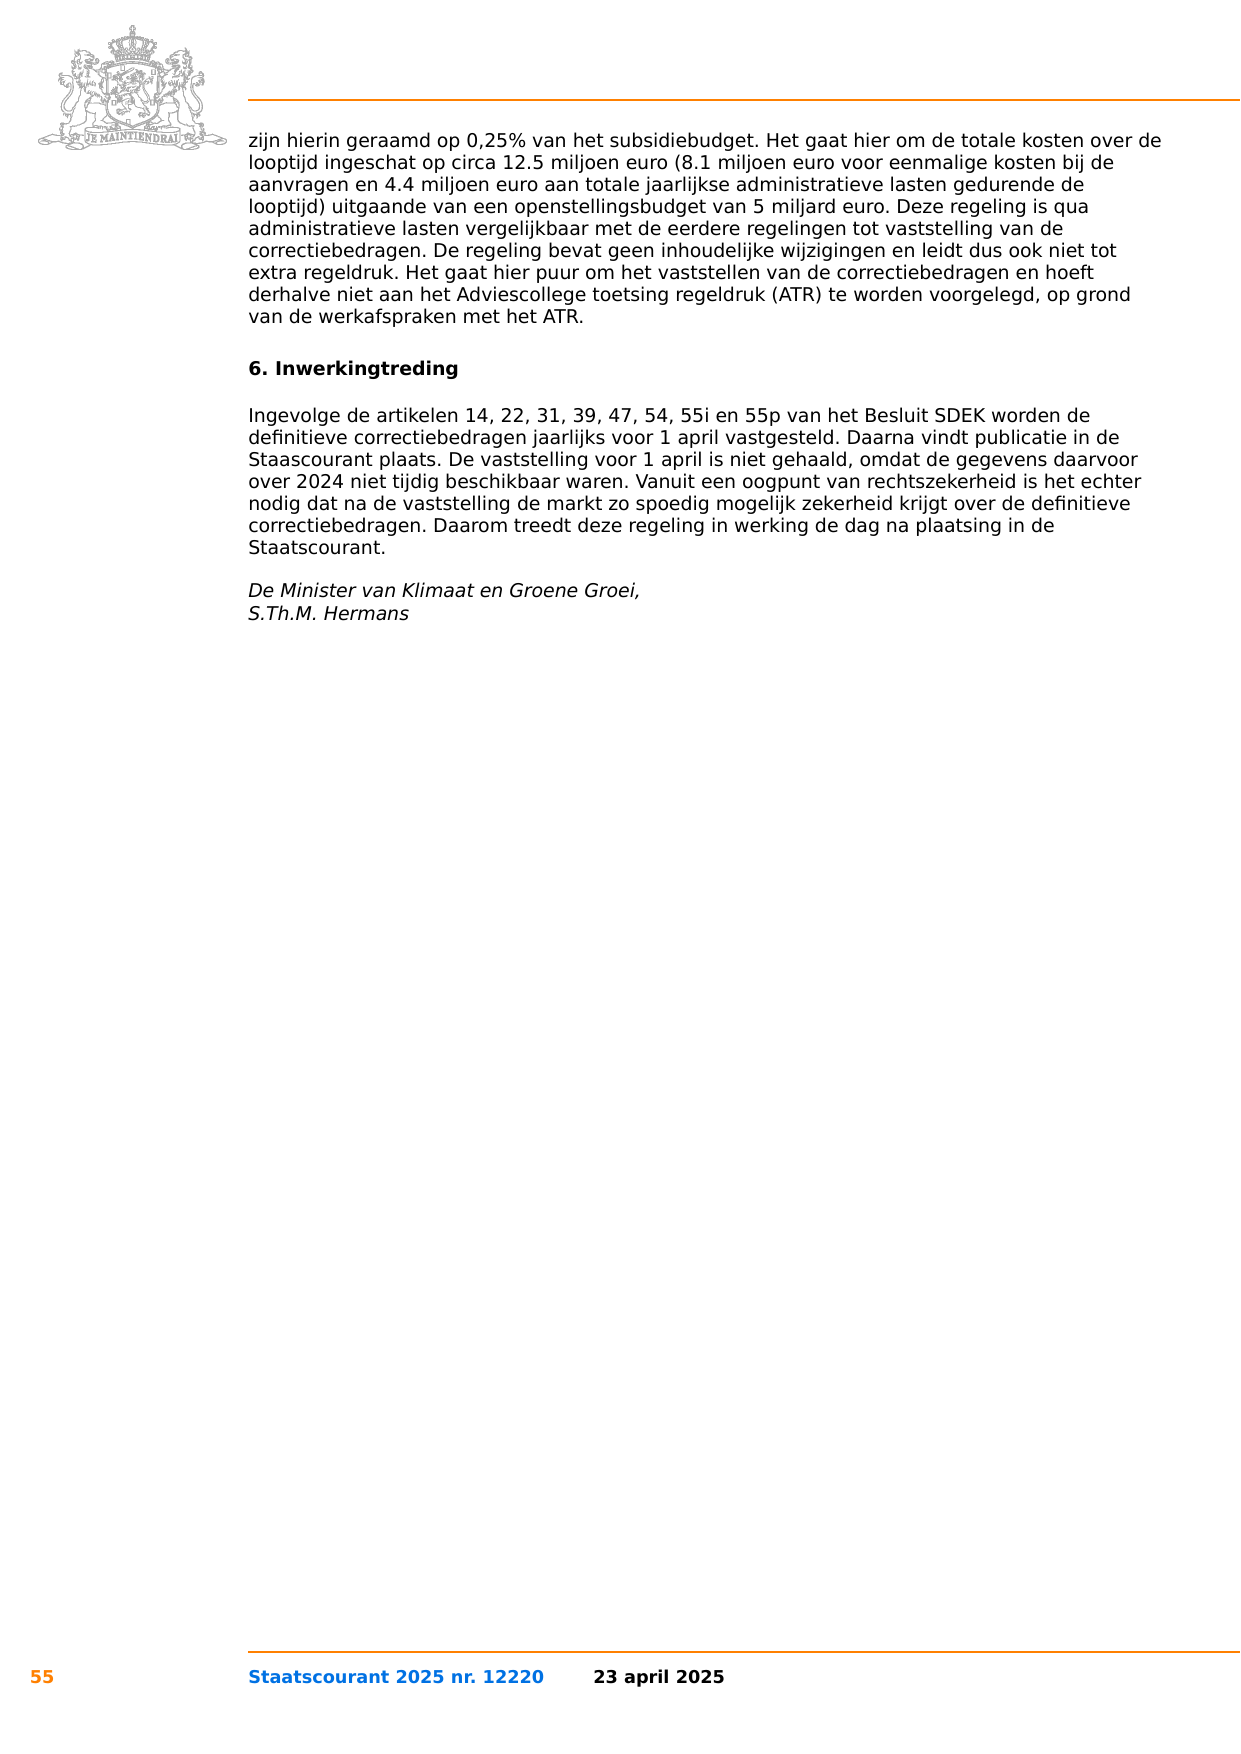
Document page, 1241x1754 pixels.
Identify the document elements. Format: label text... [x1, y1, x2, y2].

text De Minister van Klimaat en Groene Groei, S.Th.M. Hermans [248, 580, 1163, 624]
text Ingevolge de artikelen 14, 22, 31, 39, 47, 54, 55i en 55p van het Besluit SDEK worden de definitieve correctiebedragen jaarlijks voor 1 april vastgesteld. Daarna vindt publicatie in de Staascourant plaats. De vaststelling voor 1 april is niet gehaald, omdat de gegevens daarvoor over 2024 niet tijdig beschikbaar waren. Vanuit een oogpunt van rechtszekerheid is het echter nodig dat na de vaststelling de markt zo spoedig mogelijk zekerheid krijgt over de definitieve correctiebedragen. Daarom treedt deze regeling in werking de dag na plaatsing in de Staatscourant. [248, 405, 1163, 558]
subtitle 6. Inwerkingtreding [248, 358, 1163, 380]
text zijn hierin geraamd op 0,25% van het subsidiebudget. Het gaat hier om de totale kosten over de looptijd ingeschat op circa 12.5 miljoen euro (8.1 miljoen euro voor eenmalige kosten bij de aanvragen en 4.4 miljoen euro aan totale jaarlijkse administratieve lasten gedurende de looptijd) uitgaande van een openstellingsbudget van 5 miljard euro. Deze regeling is qua administratieve lasten vergelijkbaar met de eerdere regelingen tot vaststelling van de correctiebedragen. De regeling bevat geen inhoudelijke wijzigingen en leidt dus ook niet tot extra regeldruk. Het gaat hier puur om het vaststellen van de correctiebedragen en hoeft derhalve niet aan het Adviescollege toetsing regeldruk (ATR) te worden voorgelegd, op grond van de werkafspraken met het ATR. [248, 130, 1163, 328]
picture [38, 25, 227, 150]
